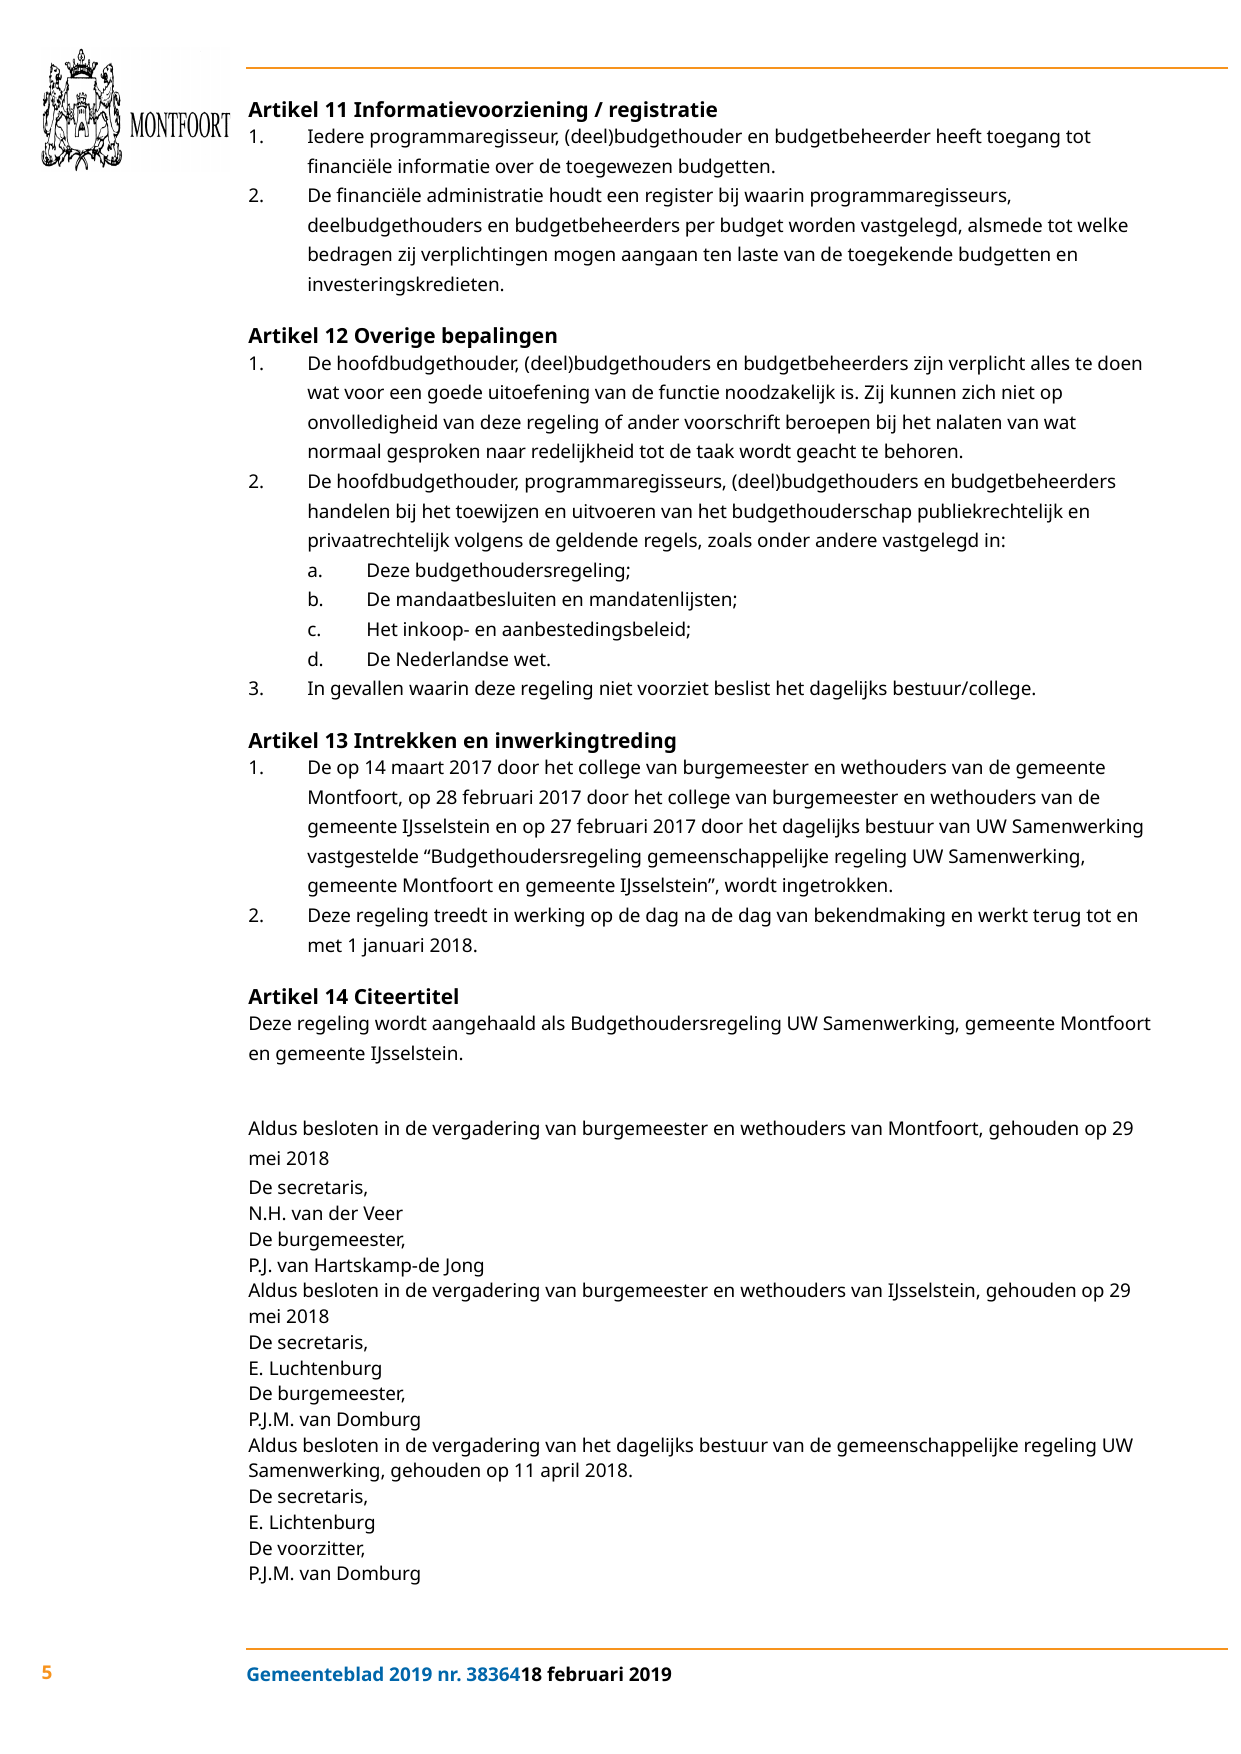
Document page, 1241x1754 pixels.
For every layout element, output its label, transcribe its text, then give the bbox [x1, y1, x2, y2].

text De secretaris, [248, 1329, 1152, 1355]
text P.J.M. van Domburg [248, 1406, 1152, 1432]
list Iedere programmaregisseur, (deel)budgethouder en budgetbeheerder heeft toegang tot financiële informatie over de toegewezen budgetten. [248, 123, 1152, 178]
list De financiële administratie houdt een register bij waarin programmaregisseurs, deelbudgethouders en budgetbeheerders per budget worden vastgelegd, alsmede tot welke bedragen zij verplichtingen mogen aangaan ten laste van de toegekende budgetten en investeringskredieten. [248, 182, 1152, 297]
text De secretaris, [248, 1483, 1152, 1509]
text De burgemeester, [248, 1226, 1152, 1252]
text Artikel 12 Overige bepalingen [248, 322, 1152, 350]
text Aldus besloten in de vergadering van burgemeester en wethouders van Montfoort, gehouden op 29 mei 2018 [248, 1115, 1152, 1171]
list Deze budgethoudersregeling; [307, 557, 1152, 583]
text Aldus besloten in de vergadering van het dagelijks bestuur van de gemeenschappelijke regeling UW Samenwerking, gehouden op 11 april 2018. [248, 1432, 1152, 1483]
text Deze regeling wordt aangehaald als Budgethoudersregeling UW Samenwerking, gemeente Montfoort en gemeente IJsselstein. [248, 1011, 1152, 1066]
list De Nederlandse wet. [307, 646, 1152, 672]
text P.J.M. van Domburg [248, 1561, 1152, 1586]
text De voorzitter, [248, 1535, 1152, 1561]
text E. Luchtenburg [248, 1355, 1152, 1380]
list In gevallen waarin deze regeling niet voorziet beslist het dagelijks bestuur/college. [248, 675, 1152, 701]
text Artikel 13 Intrekken en inwerkingtreding [248, 726, 1152, 754]
text N.H. van der Veer [248, 1200, 1152, 1226]
list De hoofdbudgethouder, (deel)budgethouders en budgetbeheerders zijn verplicht alles te doen wat voor een goede uitoefening van de functie noodzakelijk is. Zij kunnen zich niet op onvolledigheid van deze regeling of ander voorschrift beroepen bij het nalaten van wat normaal gesproken naar redelijkheid tot de taak wordt geacht te behoren. [248, 350, 1152, 464]
text Artikel 11 Informatievoorziening / registratie [248, 95, 1152, 123]
text Aldus besloten in de vergadering van burgemeester en wethouders van IJsselstein, gehouden op 29 mei 2018 [248, 1277, 1152, 1329]
text De secretaris, [248, 1174, 1152, 1200]
text E. Lichtenburg [248, 1509, 1152, 1535]
text Artikel 14 Citeertitel [248, 982, 1152, 1011]
picture [41, 47, 231, 172]
text P.J. van Hartskamp-de Jong [248, 1252, 1152, 1277]
list Het inkoop- en aanbestedingsbeleid; [307, 616, 1152, 642]
list De mandaatbesluiten en mandatenlijsten; [307, 587, 1152, 612]
list Deze regeling treedt in werking op de dag na de dag van bekendmaking en werkt terug tot en met 1 januari 2018. [248, 902, 1152, 957]
list De hoofdbudgethouder, programmaregisseurs, (deel)budgethouders en budgetbeheerders handelen bij het toewijzen en uitvoeren van het budgethouderschap publiekrechtelijk en privaatrechtelijk volgens de geldende regels, zoals onder andere vastgelegd in: [248, 468, 1152, 553]
list De op 14 maart 2017 door het college van burgemeester en wethouders van de gemeente Montfoort, op 28 februari 2017 door het college van burgemeester en wethouders van de gemeente IJsselstein en op 27 februari 2017 door het dagelijks bestuur van UW Samenwerking vastgestelde “Budgethoudersregeling gemeenschappelijke regeling UW Samenwerking, gemeente Montfoort en gemeente IJsselstein”, wordt ingetrokken. [248, 754, 1152, 898]
text De burgemeester, [248, 1380, 1152, 1406]
